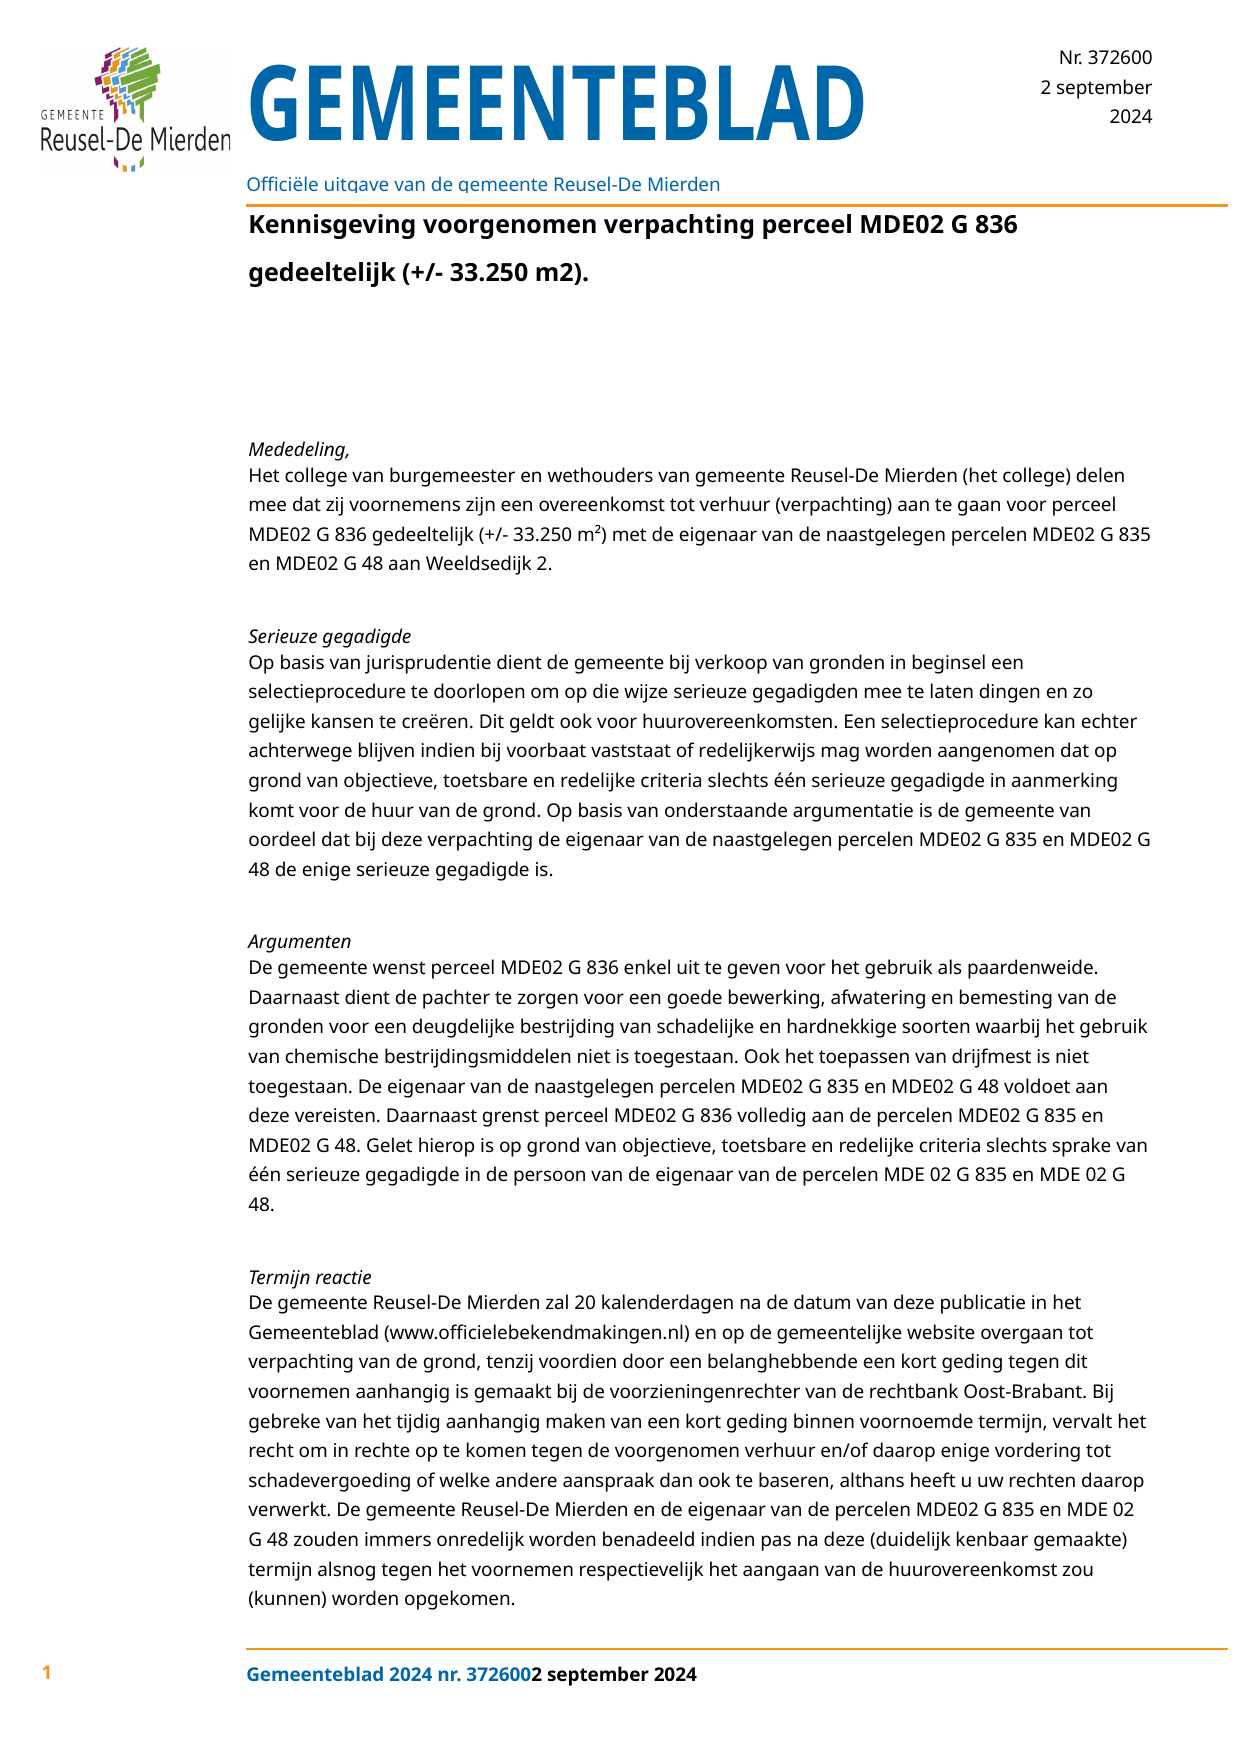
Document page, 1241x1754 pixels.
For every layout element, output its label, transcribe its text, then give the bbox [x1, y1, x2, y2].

text Kennisgeving voorgenomen verpachting perceel MDE02 G 836 gedeeltelijk (+/- 33.250 m2). [248, 207, 1152, 288]
text Op basis van jurisprudentie dient de gemeente bij verkoop van gronden in beginsel een selectieprocedure te doorlopen om op die wijze serieuze gegadigden mee te laten dingen en zo gelijke kansen te creëren. Dit geldt ook voor huurovereenkomsten. Een selectieprocedure kan echter achterwege blijven indien bij voorbaat vaststaat of redelijkerwijs mag worden aangenomen dat op grond van objectieve, toetsbare en redelijke criteria slechts één serieuze gegadigde in aanmerking komt voor de huur van de grond. Op basis van onderstaande argumentatie is de gemeente van oordeel dat bij deze verpachting de eigenaar van de naastgelegen percelen MDE02 G 835 en MDE02 G 48 de enige serieuze gegadigde is. [248, 649, 1152, 882]
text Mededeling, [248, 436, 1152, 462]
picture [41, 47, 231, 172]
text Termijn reactie [248, 1264, 1152, 1289]
text Argumenten [248, 929, 1152, 954]
text De gemeente wenst perceel MDE02 G 836 enkel uit te geven voor het gebruik als paardenweide. Daarnaast dient de pachter te zorgen voor een goede bewerking, afwatering en bemesting van de gronden voor een deugdelijke bestrijding van schadelijke en hardnekkige soorten waarbij het gebruik van chemische bestrijdingsmiddelen niet is toegestaan. Ook het toepassen van drijfmest is niet toegestaan. De eigenaar van de naastgelegen percelen MDE02 G 835 en MDE02 G 48 voldoet aan deze vereisten. Daarnaast grenst perceel MDE02 G 836 volledig aan de percelen MDE02 G 835 en MDE02 G 48. Gelet hierop is op grond van objectieve, toetsbare en redelijke criteria slechts sprake van één serieuze gegadigde in de persoon van de eigenaar van de percelen MDE 02 G 835 en MDE 02 G 48. [248, 954, 1152, 1217]
text Serieuze gegadigde [248, 623, 1152, 649]
text Het college van burgemeester en wethouders van gemeente Reusel-De Mierden (het college) delen mee dat zij voornemens zijn een overeenkomst tot verhuur (verpachting) aan te gaan voor perceel MDE02 G 836 gedeeltelijk (+/- 33.250 m²) met de eigenaar van de naastgelegen percelen MDE02 G 835 en MDE02 G 48 aan Weeldsedijk 2. [248, 462, 1152, 576]
text De gemeente Reusel-De Mierden zal 20 kalenderdagen na de datum van deze publicatie in het Gemeenteblad (www.officielebekendmakingen.nl) en op de gemeentelijke website overgaan tot verpachting van de grond, tenzij voordien door een belanghebbende een kort geding tegen dit voornemen aanhangig is gemaakt bij de voorzieningenrechter van de rechtbank Oost-Brabant. Bij gebreke van het tijdig aanhangig maken van een kort geding binnen voornoemde termijn, vervalt het recht om in rechte op te komen tegen de voorgenomen verhuur en/of daarop enige vordering tot schadevergoeding of welke andere aanspraak dan ook te baseren, althans heeft u uw rechten daarop verwerkt. De gemeente Reusel-De Mierden en de eigenaar van de percelen MDE02 G 835 en MDE 02 G 48 zouden immers onredelijk worden benadeeld indien pas na deze (duidelijk kenbaar gemaakte) termijn alsnog tegen het voornemen respectievelijk het aangaan van de huurovereenkomst zou (kunnen) worden opgekomen. [248, 1289, 1152, 1611]
